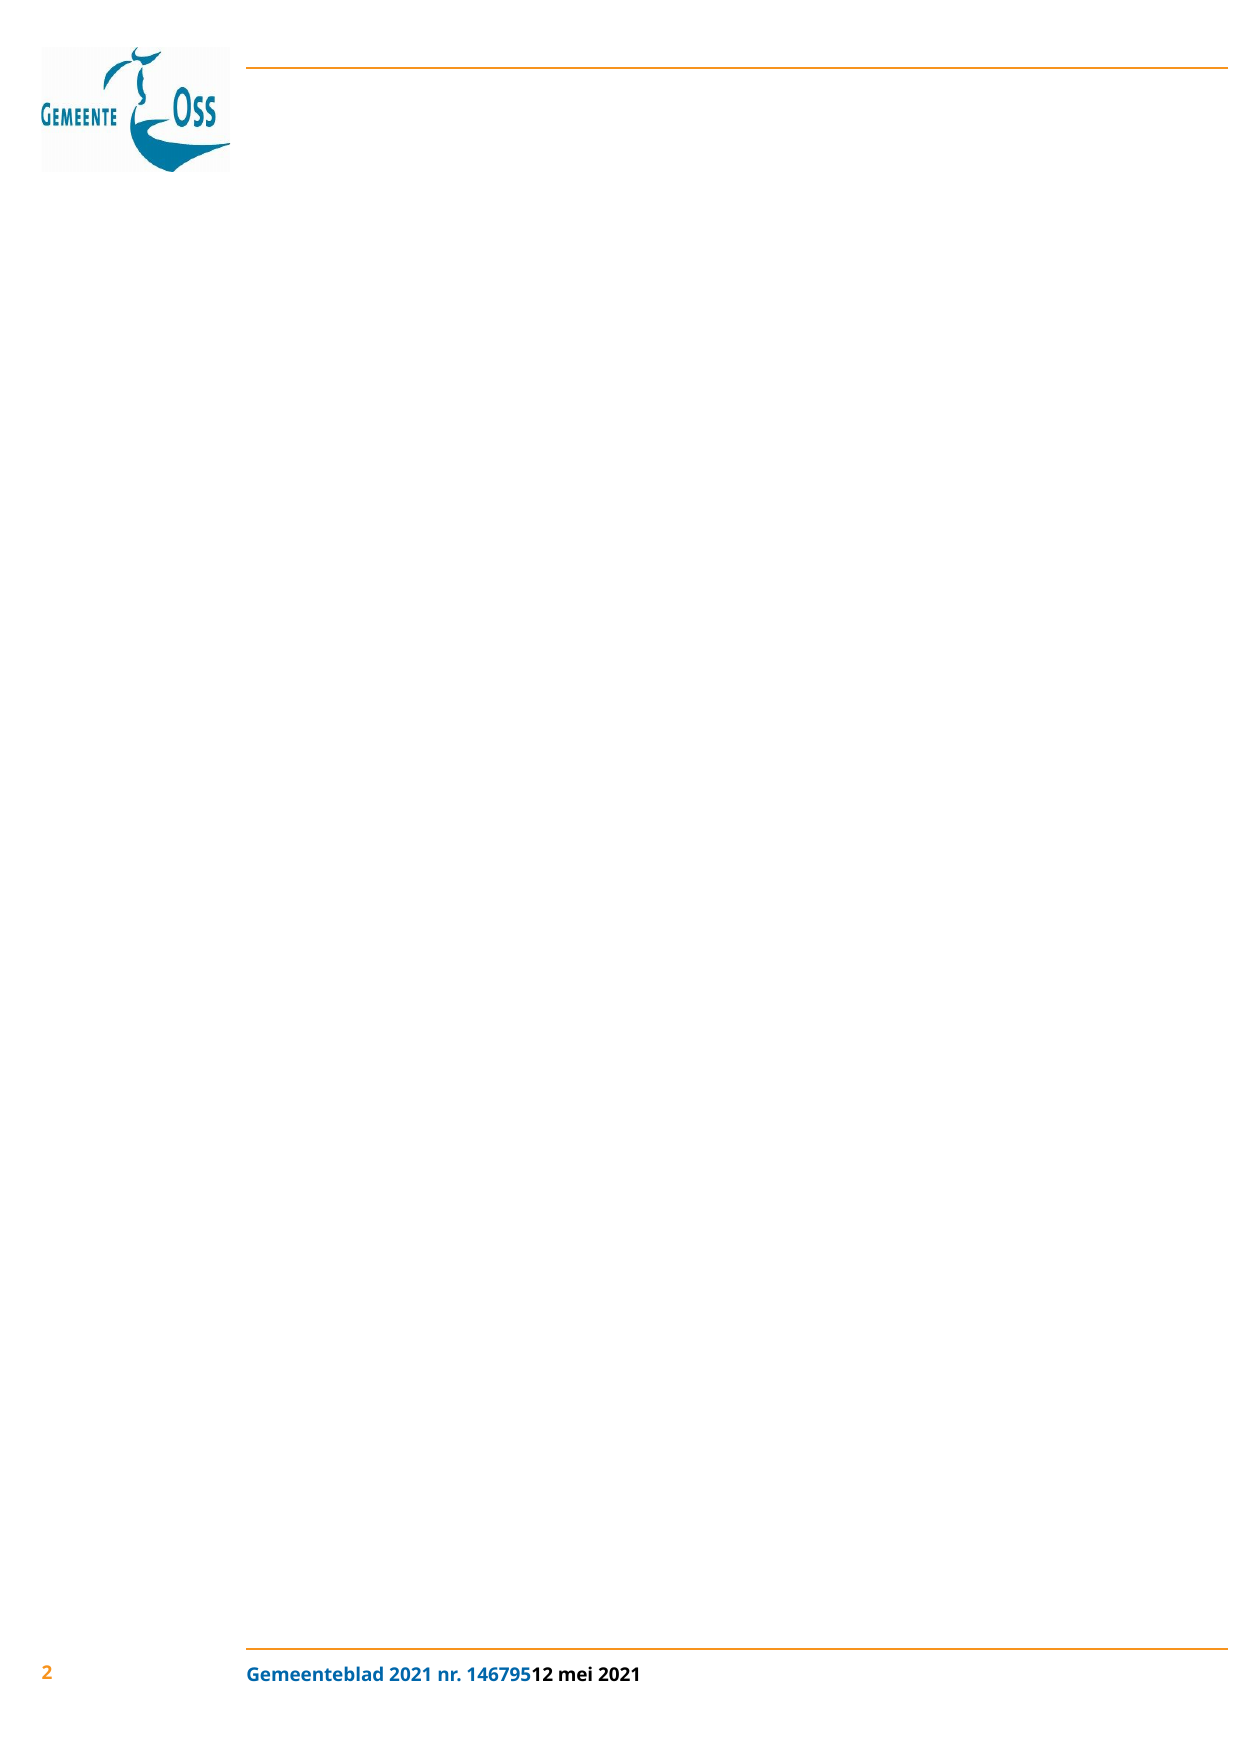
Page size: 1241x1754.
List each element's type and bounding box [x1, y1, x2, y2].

picture [41, 47, 231, 172]
